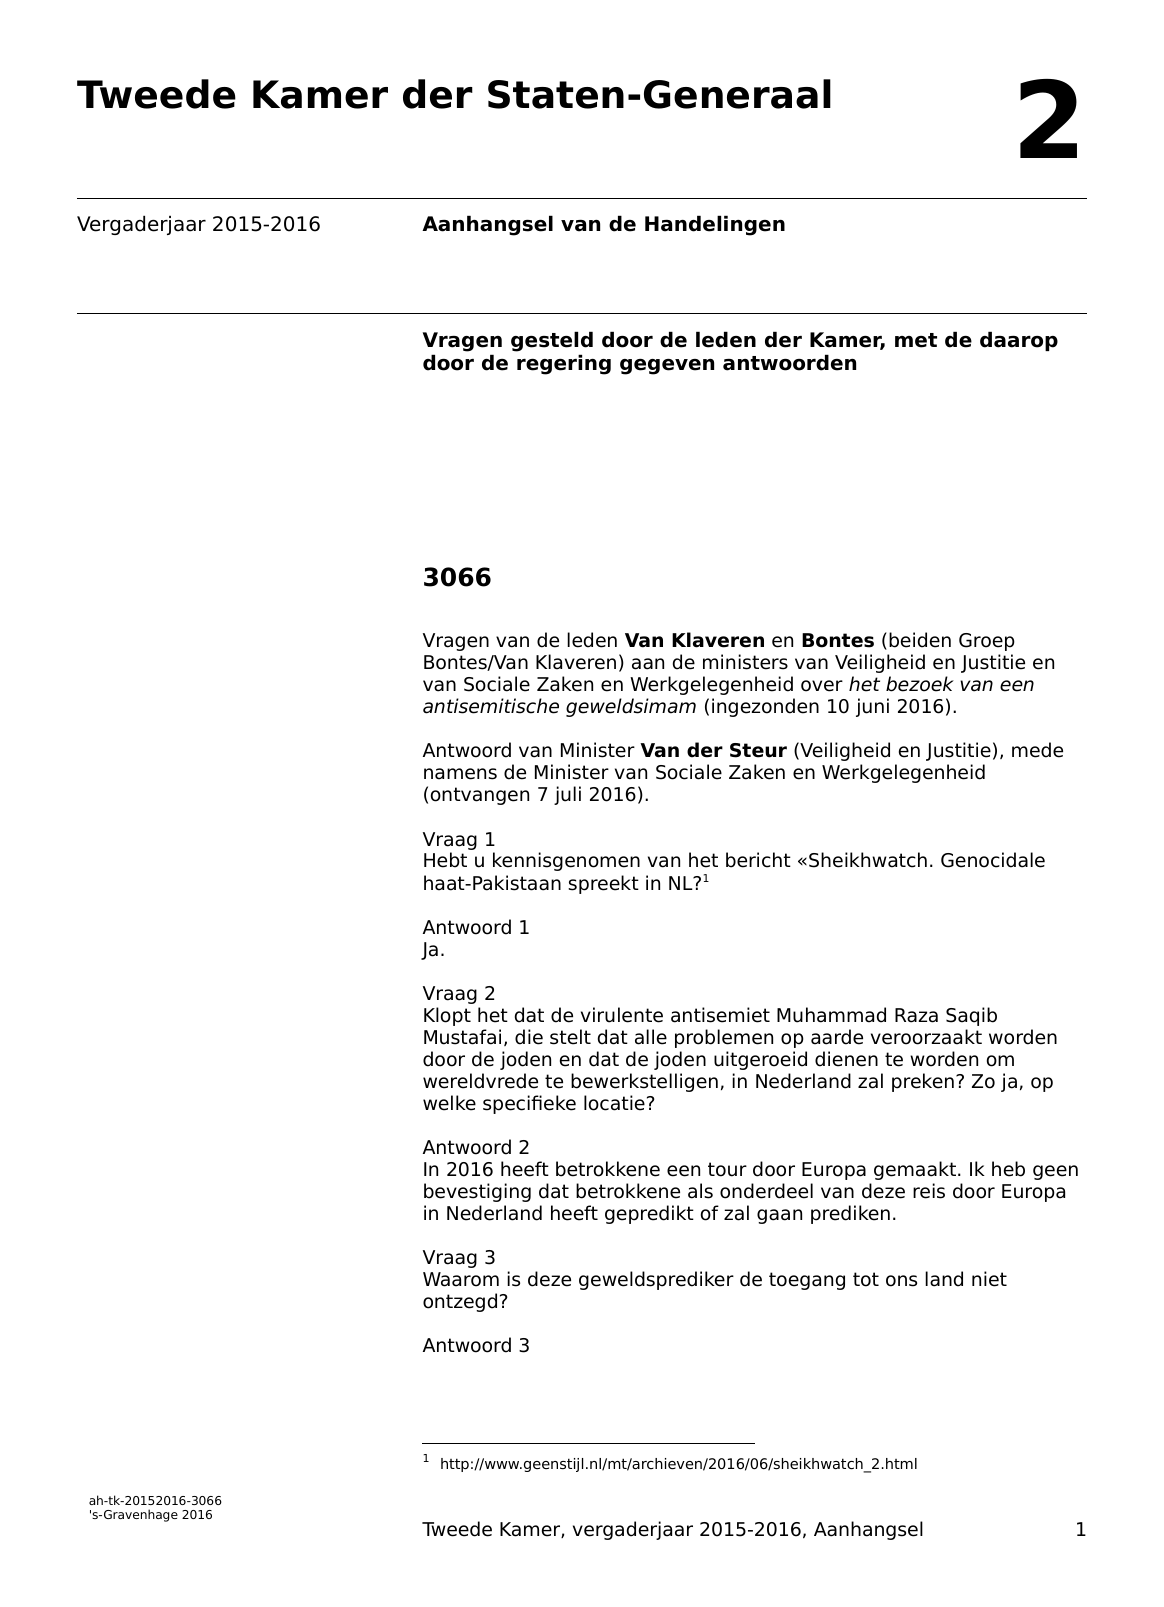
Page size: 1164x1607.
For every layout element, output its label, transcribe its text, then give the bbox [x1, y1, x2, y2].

text Antwoord van Minister Van der Steur (Veiligheid en Justitie), mede namens de Minister van Sociale Zaken en Werkgelegenheid (ontvangen 7 juli 2016). [422, 740, 1087, 806]
text Antwoord 1 [422, 917, 1087, 938]
table_cell Aanhangsel van de Handelingen [422, 199, 1087, 313]
text Antwoord 3 [422, 1335, 1087, 1357]
text Klopt het dat de virulente antisemiet Muhammad Raza Saqib Mustafai, die stelt dat alle problemen op aarde veroorzaakt worden door de joden en dat de joden uitgeroeid dienen te worden om wereldvrede te bewerkstelligen, in Nederland zal preken? Zo ja, op welke specifieke locatie? [422, 1005, 1087, 1114]
table_header 2 [886, 59, 1087, 198]
text http://www.geenstijl.nl/mt/archieven/2016/06/sheikhwatch_2.html [422, 1452, 1087, 1474]
text Vraag 1 [422, 828, 1087, 850]
text Vraag 3 [422, 1247, 1087, 1269]
table_cell [77, 314, 422, 375]
text Ja. [422, 938, 1087, 961]
text Hebt u kennisgenomen van het bericht «Sheikhwatch. Genocidale haat-Pakistaan spreekt in NL? [422, 850, 1087, 894]
text ah-tk-20152016-3066 [88, 1494, 323, 1508]
text Vragen van de leden Van Klaveren en Bontes (beiden Groep Bontes/Van Klaveren) aan de ministers van Veiligheid en Justitie en van Sociale Zaken en Werkgelegenheid over het bezoek van een antisemitische geweldsimam (ingezonden 10 juni 2016). [422, 630, 1087, 718]
text Antwoord 2 [422, 1137, 1087, 1159]
table_cell Vragen gesteld door de leden der Kamer, met de daarop door de regering gegeven antwoorden [422, 314, 1087, 375]
table_header Tweede Kamer der Staten-Generaal [77, 59, 886, 198]
text Vraag 2 [422, 983, 1087, 1005]
text 's-Gravenhage 2016 [88, 1508, 323, 1522]
text In 2016 heeft betrokkene een tour door Europa gemaakt. Ik heb geen bevestiging dat betrokkene als onderdeel van deze reis door Europa in Nederland heeft gepredikt of zal gaan prediken. [422, 1159, 1087, 1225]
text 3066 [422, 563, 1087, 592]
text Waarom is deze geweldsprediker de toegang tot ons land niet ontzegd? [422, 1269, 1087, 1313]
table_cell Vergaderjaar 2015-2016 [77, 199, 422, 313]
